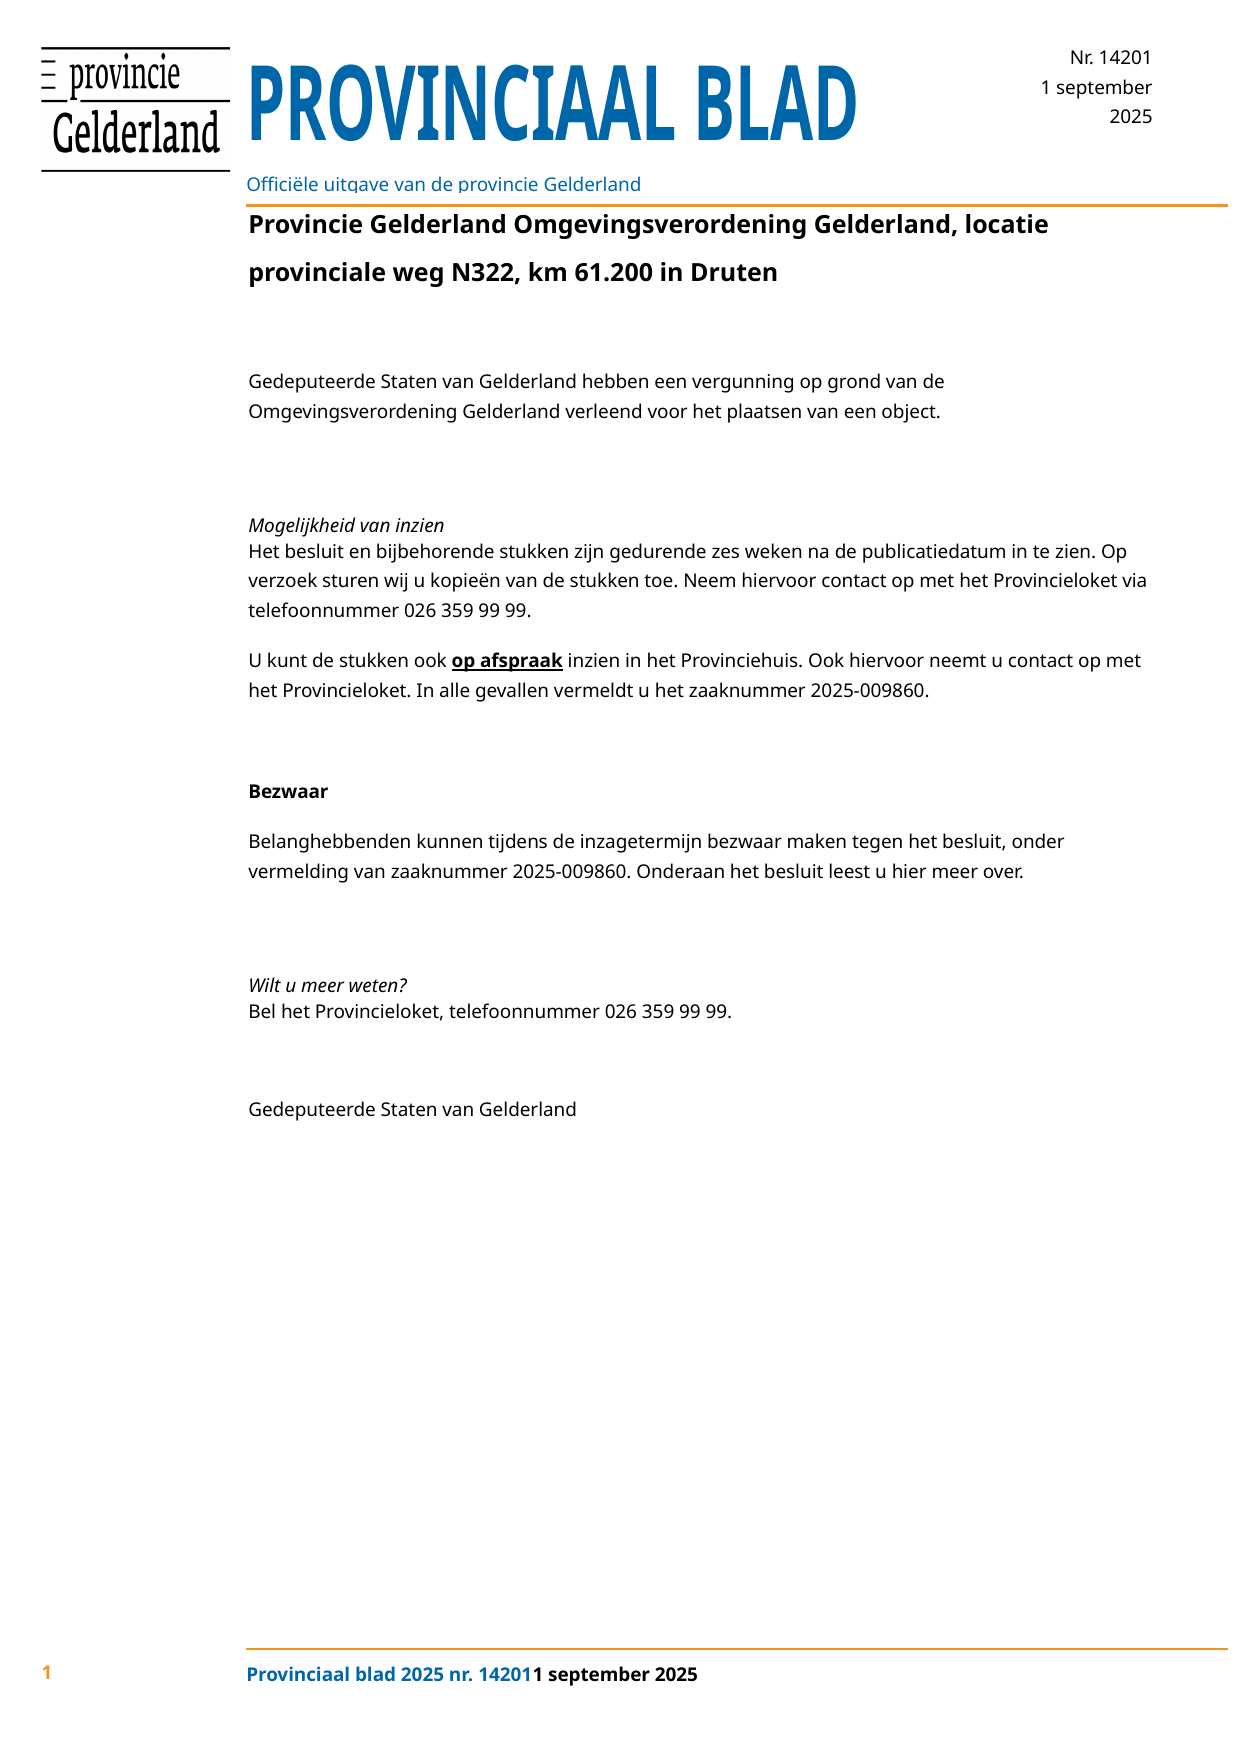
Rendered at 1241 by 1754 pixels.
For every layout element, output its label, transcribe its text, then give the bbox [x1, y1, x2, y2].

text Gedeputeerde Staten van Gelderland hebben een vergunning op grond van de Omgevingsverordening Gelderland verleend voor het plaatsen van een object. [248, 368, 1152, 424]
text Bel het Provincieloket, telefoonnummer 026 359 99 99. [248, 998, 1152, 1024]
text Belanghebbenden kunnen tijdens de inzagetermijn bezwaar maken tegen het besluit, onder vermelding van zaaknummer 2025-009860. Onderaan het besluit leest u hier meer over. [248, 828, 1152, 884]
text Het besluit en bijbehorende stukken zijn gedurende zes weken na de publicatiedatum in te zien. Op verzoek sturen wij u kopieën van de stukken toe. Neem hiervoor contact op met het Provincieloket via telefoonnummer 026 359 99 99. [248, 538, 1152, 623]
text Gedeputeerde Staten van Gelderland [248, 1096, 1152, 1122]
text Bezwaar [248, 778, 1152, 804]
picture [41, 47, 231, 172]
text Wilt u meer weten? [248, 972, 1152, 998]
text Provincie Gelderland Omgevingsverordening Gelderland, locatie provinciale weg N322, km 61.200 in Druten [248, 207, 1152, 288]
text U kunt de stukken ook op afspraak inzien in het Provinciehuis. Ook hiervoor neemt u contact op met het Provincieloket. In alle gevallen vermeldt u het zaaknummer 2025-009860. [248, 648, 1152, 703]
text Mogelijkheid van inzien [248, 512, 1152, 538]
